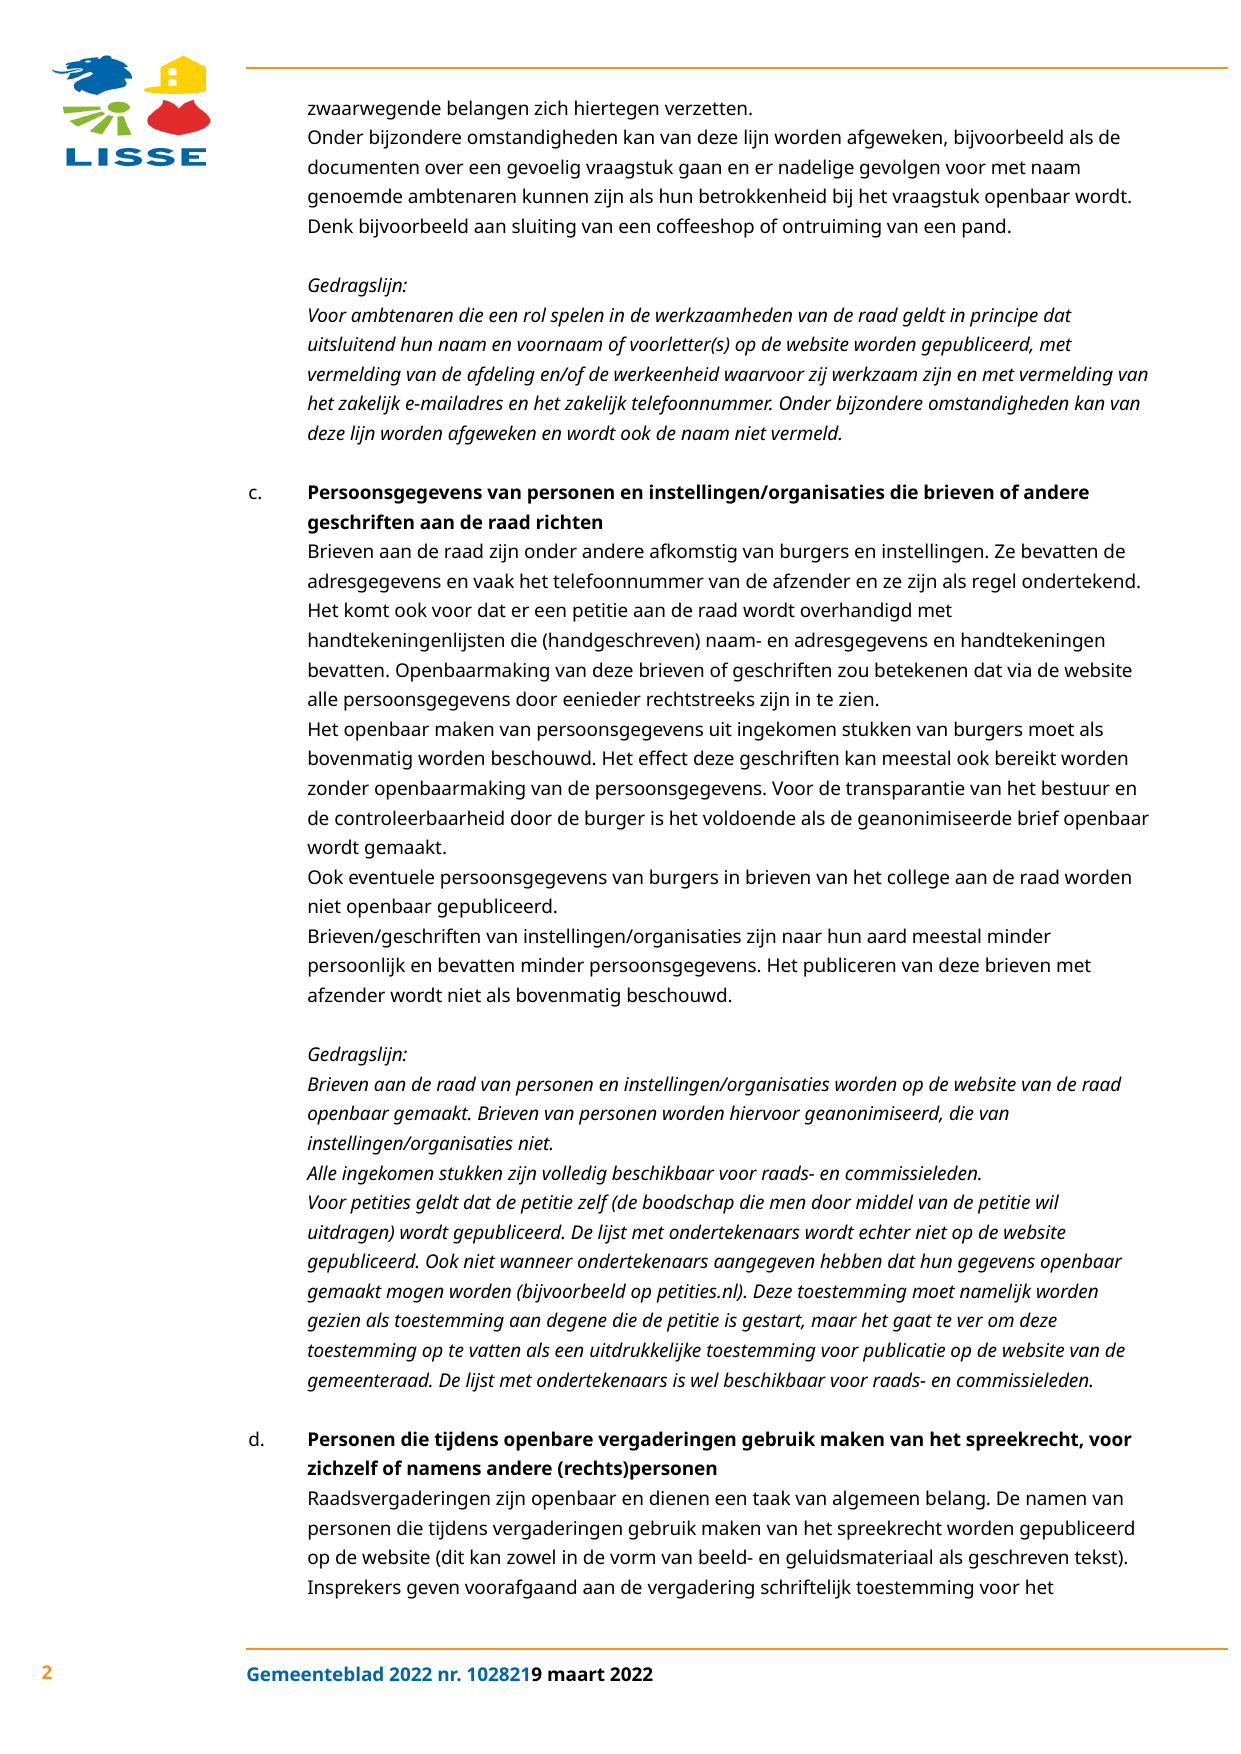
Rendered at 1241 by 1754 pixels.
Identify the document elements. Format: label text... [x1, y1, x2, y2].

list Persoonsgegevens van personen en instellingen/organisaties die brieven of andere geschriften aan de raad richten [248, 479, 1152, 535]
list Ook eventuele persoonsgegevens van burgers in brieven van het college aan de raad worden niet openbaar gepubliceerd. [248, 864, 1152, 919]
list zwaarwegende belangen zich hiertegen verzetten. [248, 95, 1152, 121]
list Voor ambtenaren die een rol spelen in de werkzaamheden van de raad geldt in principe dat uitsluitend hun naam en voornaam of voorletter(s) op de website worden gepubliceerd, met vermelding van de afdeling en/of de werkeenheid waarvoor zij werkzaam zijn en met vermelding van het zakelijk e-mailadres en het zakelijk telefoonnummer. Onder bijzondere omstandigheden kan van deze lijn worden afgeweken en wordt ook de naam niet vermeld. [248, 302, 1152, 446]
list Het openbaar maken van persoonsgegevens uit ingekomen stukken van burgers moet als bovenmatig worden beschouwd. Het effect deze geschriften kan meestal ook bereikt worden zonder openbaarmaking van de persoonsgegevens. Voor de transparantie van het bestuur en de controleerbaarheid door de burger is het voldoende als de geanonimiseerde brief openbaar wordt gemaakt. [248, 716, 1152, 860]
list Alle ingekomen stukken zijn volledig beschikbaar voor raads- en commissieleden. [248, 1160, 1152, 1186]
list Raadsvergaderingen zijn openbaar en dienen een taak van algemeen belang. De namen van personen die tijdens vergaderingen gebruik maken van het spreekrecht worden gepubliceerd op de website (dit kan zowel in de vorm van beeld- en geluidsmateriaal als geschreven tekst). Insprekers geven voorafgaand aan de vergadering schriftelijk toestemming voor het [248, 1485, 1152, 1600]
list Gedragslijn: [248, 1041, 1152, 1067]
list Voor petities geldt dat de petitie zelf (de boodschap die men door middel van de petitie wil uitdragen) wordt gepubliceerd. De lijst met ondertekenaars wordt echter niet op de website gepubliceerd. Ook niet wanneer ondertekenaars aangegeven hebben dat hun gegevens openbaar gemaakt mogen worden (bijvoorbeeld op petities.nl). Deze toestemming moet namelijk worden gezien als toestemming aan degene die de petitie is gestart, maar het gaat te ver om deze toestemming op te vatten als een uitdrukkelijke toestemming voor publicatie op de website van de gemeenteraad. De lijst met ondertekenaars is wel beschikbaar voor raads- en commissieleden. [248, 1189, 1152, 1393]
list Brieven aan de raad zijn onder andere afkomstig van burgers en instellingen. Ze bevatten de adresgegevens en vaak het telefoonnummer van de afzender en ze zijn als regel ondertekend. Het komt ook voor dat er een petitie aan de raad wordt overhandigd met handtekeningenlijsten die (handgeschreven) naam- en adresgegevens en handtekeningen bevatten. Openbaarmaking van deze brieven of geschriften zou betekenen dat via de website alle persoonsgegevens door eenieder rechtstreeks zijn in te zien. [248, 538, 1152, 712]
picture [41, 47, 231, 172]
list Gedragslijn: [248, 272, 1152, 298]
list Brieven/geschriften van instellingen/organisaties zijn naar hun aard meestal minder persoonlijk en bevatten minder persoonsgegevens. Het publiceren van deze brieven met afzender wordt niet als bovenmatig beschouwd. [248, 923, 1152, 1008]
list Onder bijzondere omstandigheden kan van deze lijn worden afgeweken, bijvoorbeeld als de documenten over een gevoelig vraagstuk gaan en er nadelige gevolgen voor met naam genoemde ambtenaren kunnen zijn als hun betrokkenheid bij het vraagstuk openbaar wordt. Denk bijvoorbeeld aan sluiting van een coffeeshop of ontruiming van een pand. [248, 124, 1152, 239]
list Personen die tijdens openbare vergaderingen gebruik maken van het spreekrecht, voor zichzelf of namens andere (rechts)personen [248, 1426, 1152, 1481]
list Brieven aan de raad van personen en instellingen/organisaties worden op de website van de raad openbaar gemaakt. Brieven van personen worden hiervoor geanonimiseerd, die van instellingen/organisaties niet. [248, 1071, 1152, 1156]
